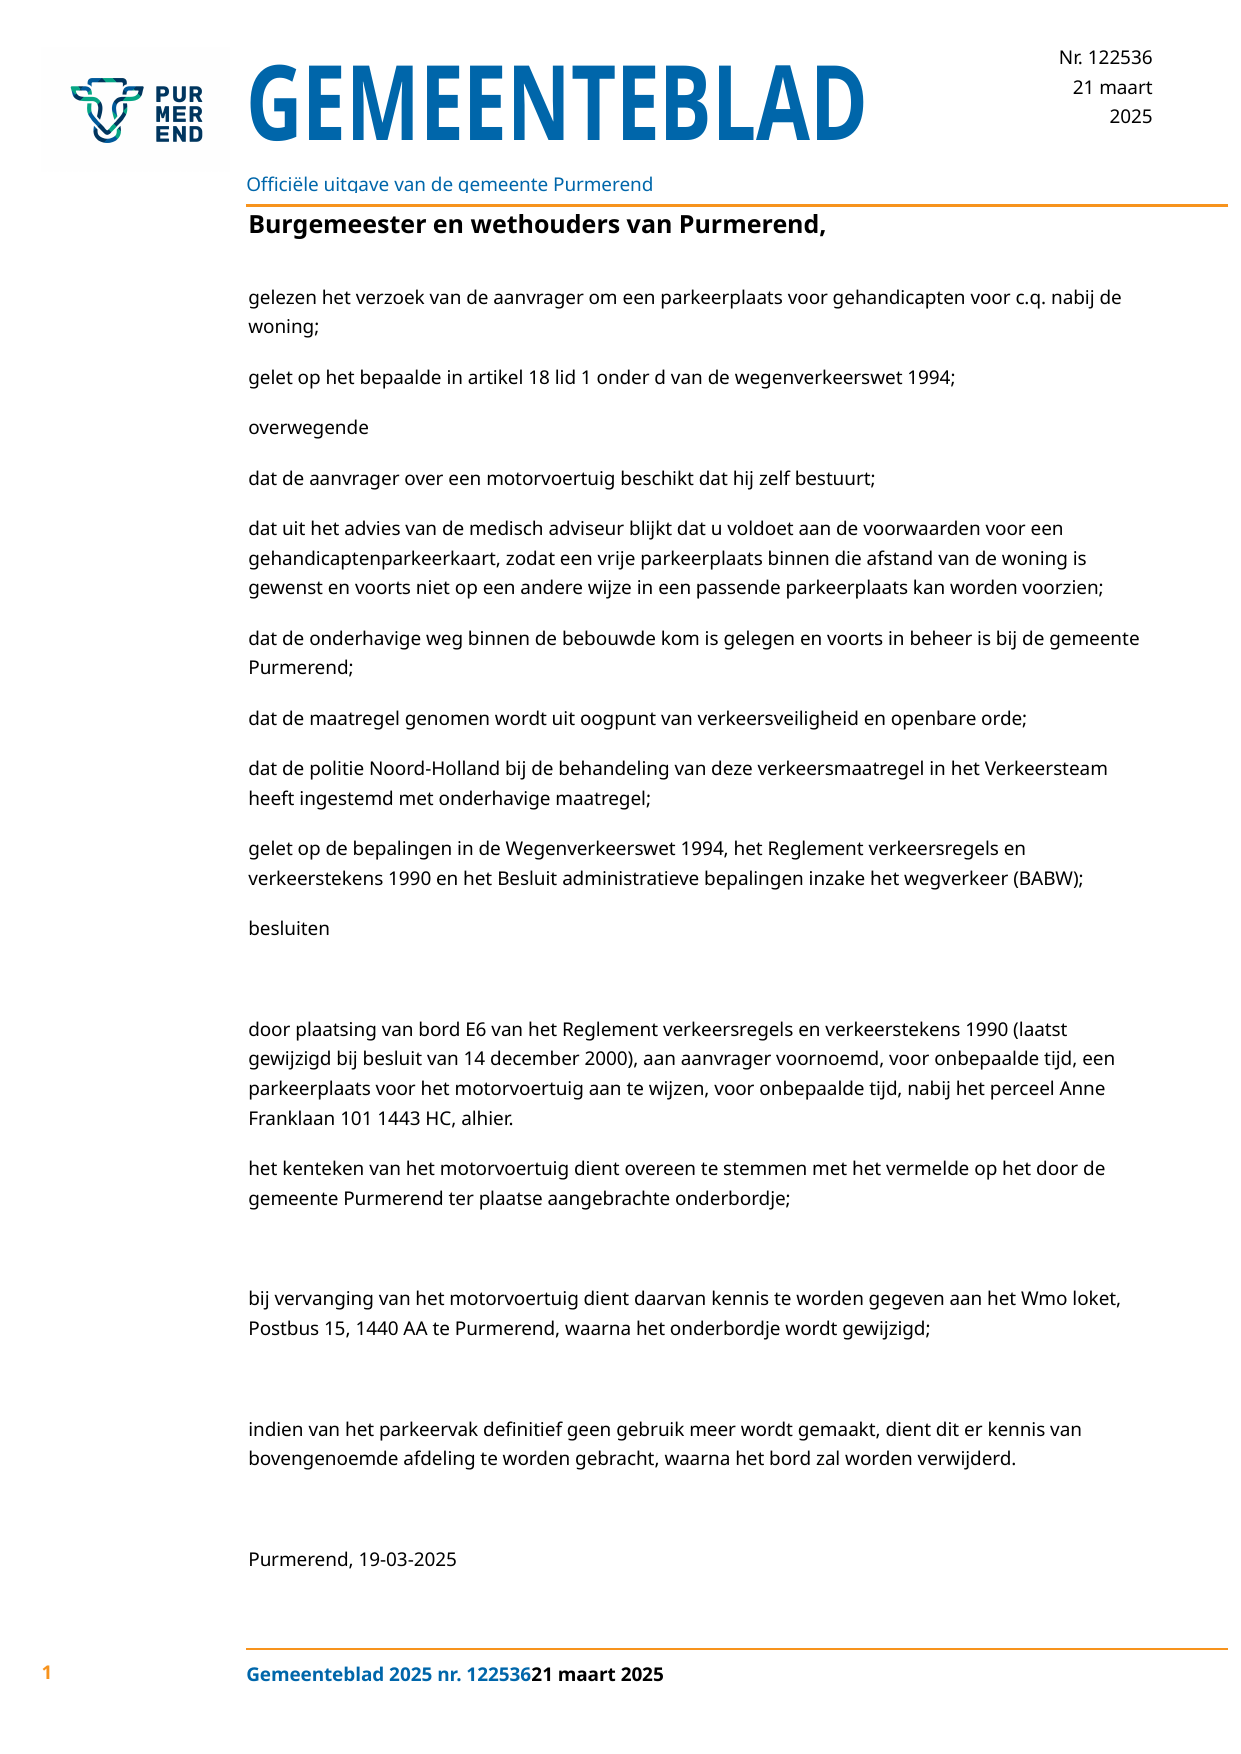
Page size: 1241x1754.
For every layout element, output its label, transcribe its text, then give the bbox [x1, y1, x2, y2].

text door plaatsing van bord E6 van het Reglement verkeersregels en verkeerstekens 1990 (laatst gewijzigd bij besluit van 14 december 2000), aan aanvrager voornoemd, voor onbepaalde tijd, een parkeerplaats voor het motorvoertuig aan te wijzen, voor onbepaalde tijd, nabij het perceel Anne Franklaan 101 1443 HC, alhier. [248, 1016, 1152, 1131]
text gelezen het verzoek van de aanvrager om een parkeerplaats voor gehandicapten voor c.q. nabij de woning; [248, 284, 1152, 339]
text besluiten [248, 915, 1152, 941]
text Purmerend, 19-03-2025 [248, 1546, 1152, 1572]
text dat de maatregel genomen wordt uit oogpunt van verkeersveiligheid en openbare orde; [248, 705, 1152, 731]
text dat uit het advies van de medisch adviseur blijkt dat u voldoet aan de voorwaarden voor een gehandicaptenparkeerkaart, zodat een vrije parkeerplaats binnen die afstand van de woning is gewenst en voorts niet op een andere wijze in een passende parkeerplaats kan worden voorzien; [248, 515, 1152, 600]
text gelet op het bepaalde in artikel 18 lid 1 onder d van de wegenverkeerswet 1994; [248, 364, 1152, 390]
text dat de onderhavige weg binnen de bebouwde kom is gelegen en voorts in beheer is bij de gemeente Purmerend; [248, 625, 1152, 680]
text overwegende [248, 414, 1152, 440]
text gelet op de bepalingen in de Wegenverkeerswet 1994, het Reglement verkeersregels en verkeerstekens 1990 en het Besluit administratieve bepalingen inzake het wegverkeer (BABW); [248, 835, 1152, 891]
text bij vervanging van het motorvoertuig dient daarvan kennis te worden gegeven aan het Wmo loket, Postbus 15, 1440 AA te Purmerend, waarna het onderbordje wordt gewijzigd; [248, 1286, 1152, 1341]
text dat de aanvrager over een motorvoertuig beschikt dat hij zelf bestuurt; [248, 465, 1152, 491]
text dat de politie Noord-Holland bij de behandeling van deze verkeersmaatregel in het Verkeersteam heeft ingestemd met onderhavige maatregel; [248, 755, 1152, 811]
text Burgemeester en wethouders van Purmerend, [248, 207, 1152, 241]
text indien van het parkeervak definitief geen gebruik meer wordt gemaakt, dient dit er kennis van bovengenoemde afdeling te worden gebracht, waarna het bord zal worden verwijderd. [248, 1416, 1152, 1471]
text het kenteken van het motorvoertuig dient overeen te stemmen met het vermelde op het door de gemeente Purmerend ter plaatse aangebrachte onderbordje; [248, 1155, 1152, 1211]
picture [41, 47, 231, 172]
